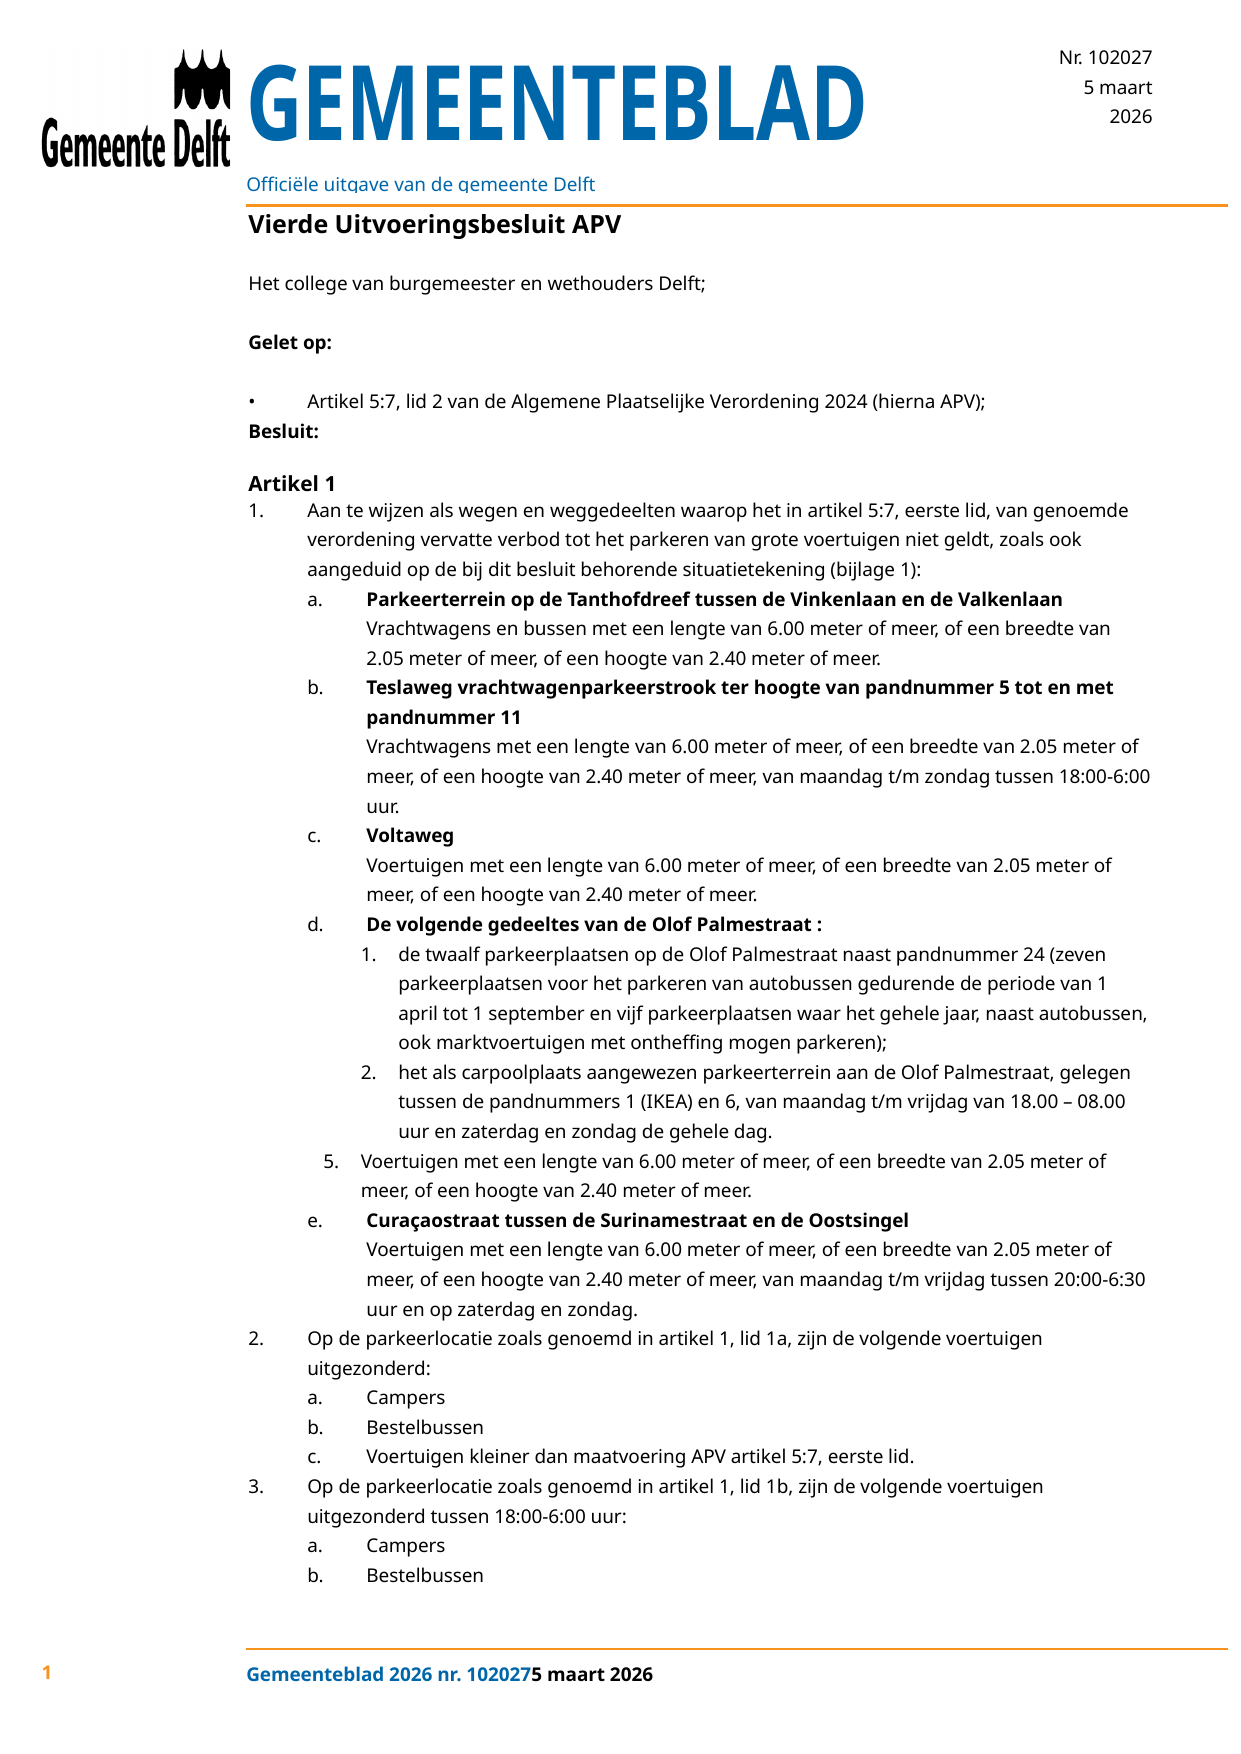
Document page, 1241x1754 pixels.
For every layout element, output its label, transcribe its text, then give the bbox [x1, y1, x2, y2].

list Teslaweg vrachtwagenparkeerstrook ter hoogte van pandnummer 5 tot en met pandnummer 11 [307, 674, 1152, 730]
text Gelet op: [248, 329, 1152, 355]
list Aan te wijzen als wegen en weggedeelten waarop het in artikel 5:7, eerste lid, van genoemde verordening vervatte verbod tot het parkeren van grote voertuigen niet geldt, zoals ook aangeduid op de bij dit besluit behorende situatietekening (bijlage 1): [248, 497, 1152, 582]
text Vierde Uitvoeringsbesluit APV [248, 207, 1152, 241]
list Campers [307, 1532, 1152, 1558]
text Het college van burgemeester en wethouders Delft; [248, 270, 1152, 296]
list Voertuigen met een lengte van 6.00 meter of meer, of een breedte van 2.05 meter of meer, of een hoogte van 2.40 meter of meer, van maandag t/m vrijdag tussen 20:00-6:30 uur en op zaterdag en zondag. [307, 1237, 1152, 1322]
list Voertuigen kleiner dan maatvoering APV artikel 5:7, eerste lid. [307, 1444, 1152, 1469]
list Op de parkeerlocatie zoals genoemd in artikel 1, lid 1a, zijn de volgende voertuigen uitgezonderd: [248, 1325, 1152, 1381]
list Voltaweg [307, 822, 1152, 848]
list De volgende gedeeltes van de Olof Palmestraat : [307, 911, 1152, 937]
list Vrachtwagens en bussen met een lengte van 6.00 meter of meer, of een breedte van 2.05 meter of meer, of een hoogte van 2.40 meter of meer. [307, 615, 1152, 671]
list Curaçaostraat tussen de Surinamestraat en de Oostsingel [307, 1207, 1152, 1233]
list het als carpoolplaats aangewezen parkeerterrein aan de Olof Palmestraat, gelegen tussen de pandnummers 1 (IKEA) en 6, van maandag t/m vrijdag van 18.00 – 08.00 uur en zaterdag en zondag de gehele dag. [361, 1059, 1152, 1144]
list Bestelbussen [307, 1562, 1152, 1588]
list Campers [307, 1384, 1152, 1410]
list Op de parkeerlocatie zoals genoemd in artikel 1, lid 1b, zijn de volgende voertuigen uitgezonderd tussen 18:00-6:00 uur: [248, 1473, 1152, 1529]
list Bestelbussen [307, 1414, 1152, 1440]
text Artikel 1 [248, 469, 1152, 497]
list de twaalf parkeerplaatsen op de Olof Palmestraat naast pandnummer 24 (zeven parkeerplaatsen voor het parkeren van autobussen gedurende de periode van 1 april tot 1 september en vijf parkeerplaatsen waar het gehele jaar, naast autobussen, ook marktvoertuigen met ontheffing mogen parkeren); [361, 941, 1152, 1055]
list Vrachtwagens met een lengte van 6.00 meter of meer, of een breedte van 2.05 meter of meer, of een hoogte van 2.40 meter of meer, van maandag t/m zondag tussen 18:00-6:00 uur. [307, 734, 1152, 819]
text Besluit: [248, 418, 1152, 444]
list Voertuigen met een lengte van 6.00 meter of meer, of een breedte van 2.05 meter of meer, of een hoogte van 2.40 meter of meer. [307, 852, 1152, 907]
picture [41, 47, 231, 172]
list Artikel 5:7, lid 2 van de Algemene Plaatselijke Verordening 2024 (hierna APV); [248, 389, 1152, 414]
list Voertuigen met een lengte van 6.00 meter of meer, of een breedte van 2.05 meter of meer, of een hoogte van 2.40 meter of meer. [323, 1148, 1152, 1203]
list Parkeerterrein op de Tanthofdreef tussen de Vinkenlaan en de Valkenlaan [307, 586, 1152, 612]
